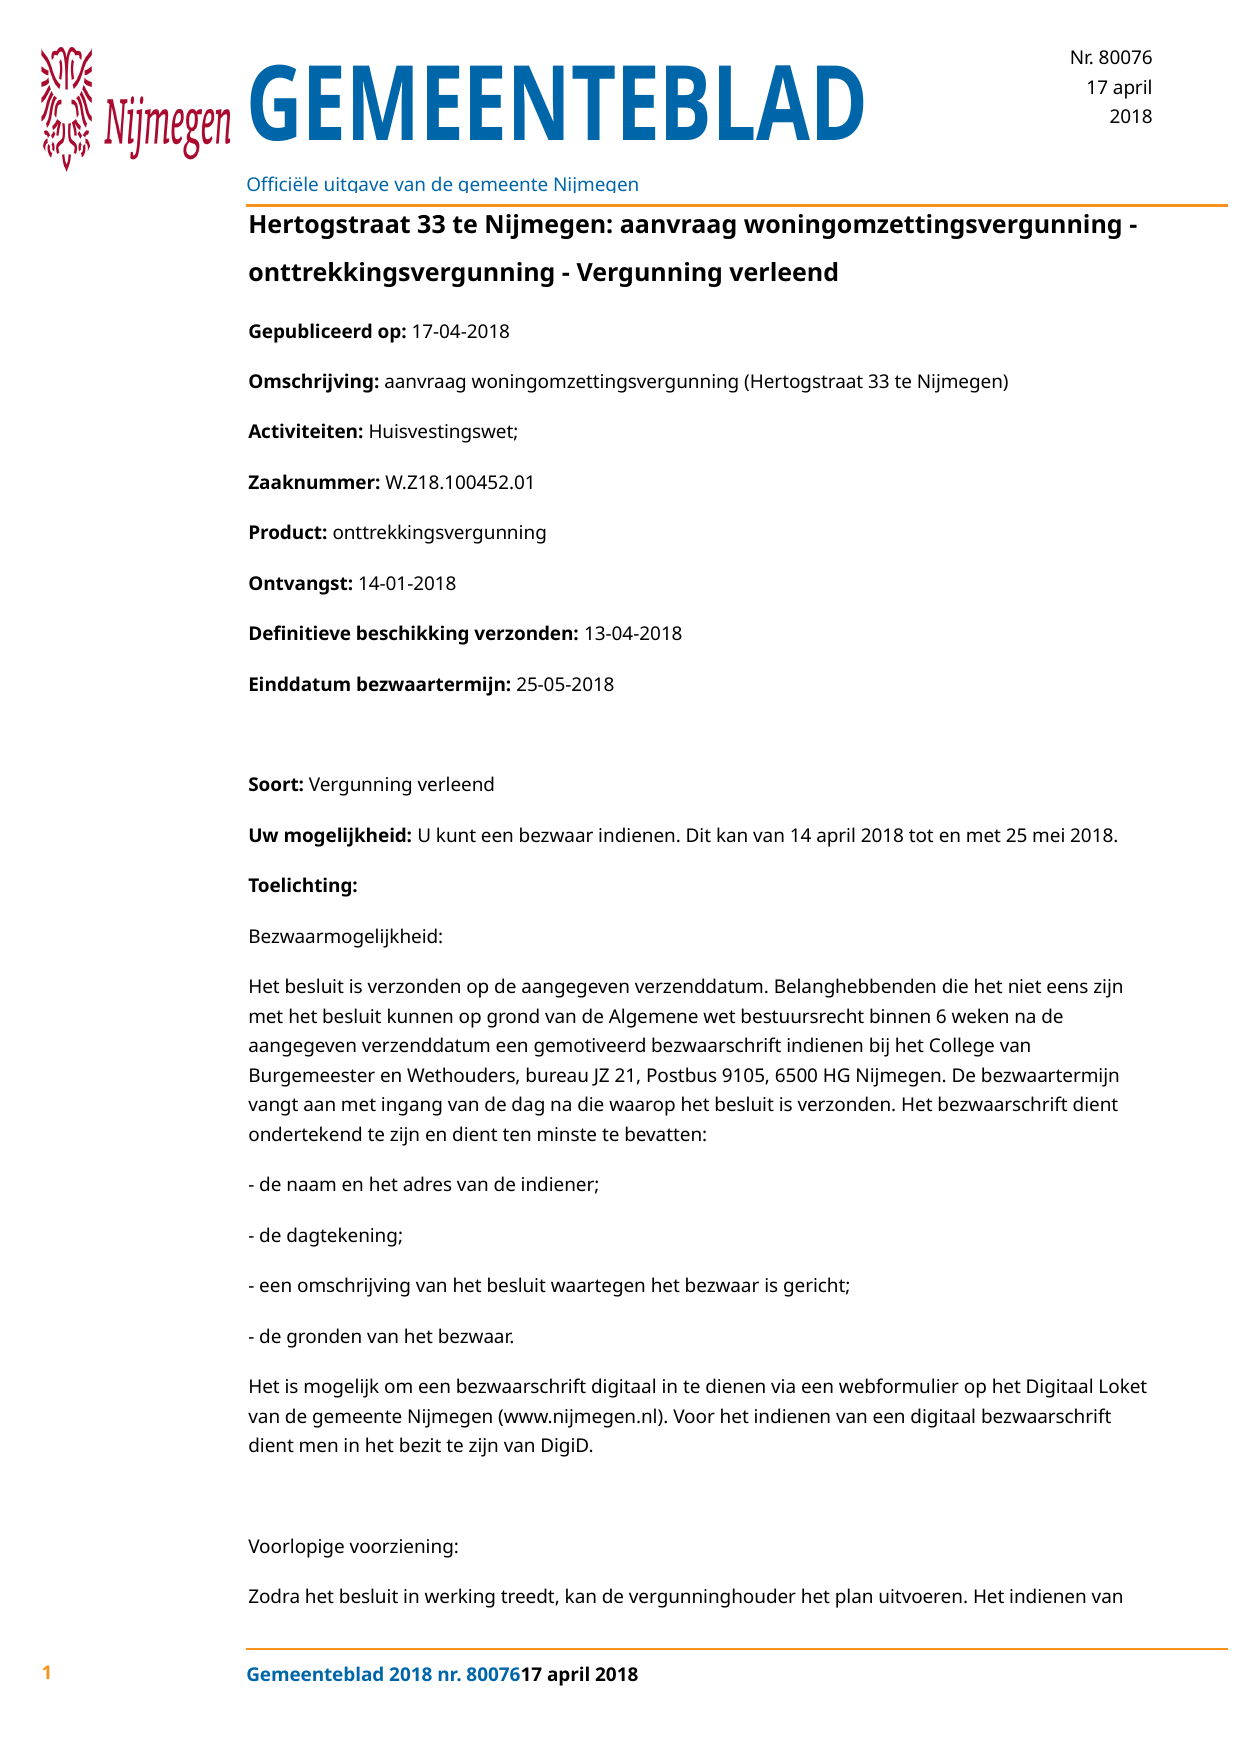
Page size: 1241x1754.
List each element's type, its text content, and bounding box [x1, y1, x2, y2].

text Omschrijving: aanvraag woningomzettingsvergunning (Hertogstraat 33 te Nijmegen) [248, 368, 1152, 394]
text Het is mogelijk om een bezwaarschrift digitaal in te dienen via een webformulier op het Digitaal Loket van de gemeente Nijmegen (www.nijmegen.nl). Voor het indienen van een digitaal bezwaarschrift dient men in het bezit te zijn van DigiD. [248, 1373, 1152, 1458]
text Voorlopige voorziening: [248, 1533, 1152, 1559]
text Hertogstraat 33 te Nijmegen: aanvraag woningomzettingsvergunning - onttrekkingsvergunning - Vergunning verleend [248, 207, 1152, 288]
text Definitieve beschikking verzonden: 13-04-2018 [248, 620, 1152, 646]
text Ontvangst: 14-01-2018 [248, 570, 1152, 596]
text Soort: Vergunning verleend [248, 772, 1152, 797]
text Het besluit is verzonden op de aangegeven verzenddatum. Belanghebbenden die het niet eens zijn met het besluit kunnen op grond van de Algemene wet bestuursrecht binnen 6 weken na de aangegeven verzenddatum een gemotiveerd bezwaarschrift indienen bij het College van Burgemeester en Wethouders, bureau JZ 21, Postbus 9105, 6500 HG Nijmegen. De bezwaartermijn vangt aan met ingang van de dag na die waarop het besluit is verzonden. Het bezwaarschrift dient ondertekend te zijn en dient ten minste te bevatten: [248, 973, 1152, 1147]
text - de gronden van het bezwaar. [248, 1323, 1152, 1349]
text Einddatum bezwaartermijn: 25-05-2018 [248, 671, 1152, 697]
text - de dagtekening; [248, 1222, 1152, 1248]
text Zodra het besluit in werking treedt, kan de vergunninghouder het plan uitvoeren. Het indienen van [248, 1584, 1152, 1609]
text Activiteiten: Huisvestingswet; [248, 419, 1152, 444]
text - een omschrijving van het besluit waartegen het bezwaar is gericht; [248, 1272, 1152, 1298]
text Bezwaarmogelijkheid: [248, 923, 1152, 949]
text Zaaknummer: W.Z18.100452.01 [248, 469, 1152, 495]
text Product: onttrekkingsvergunning [248, 519, 1152, 545]
text Uw mogelijkheid: U kunt een bezwaar indienen. Dit kan van 14 april 2018 tot en met 25 mei 2018. [248, 822, 1152, 848]
text Gepubliceerd op: 17-04-2018 [248, 318, 1152, 344]
text Toelichting: [248, 872, 1152, 898]
picture [41, 47, 231, 172]
text - de naam en het adres van de indiener; [248, 1172, 1152, 1197]
